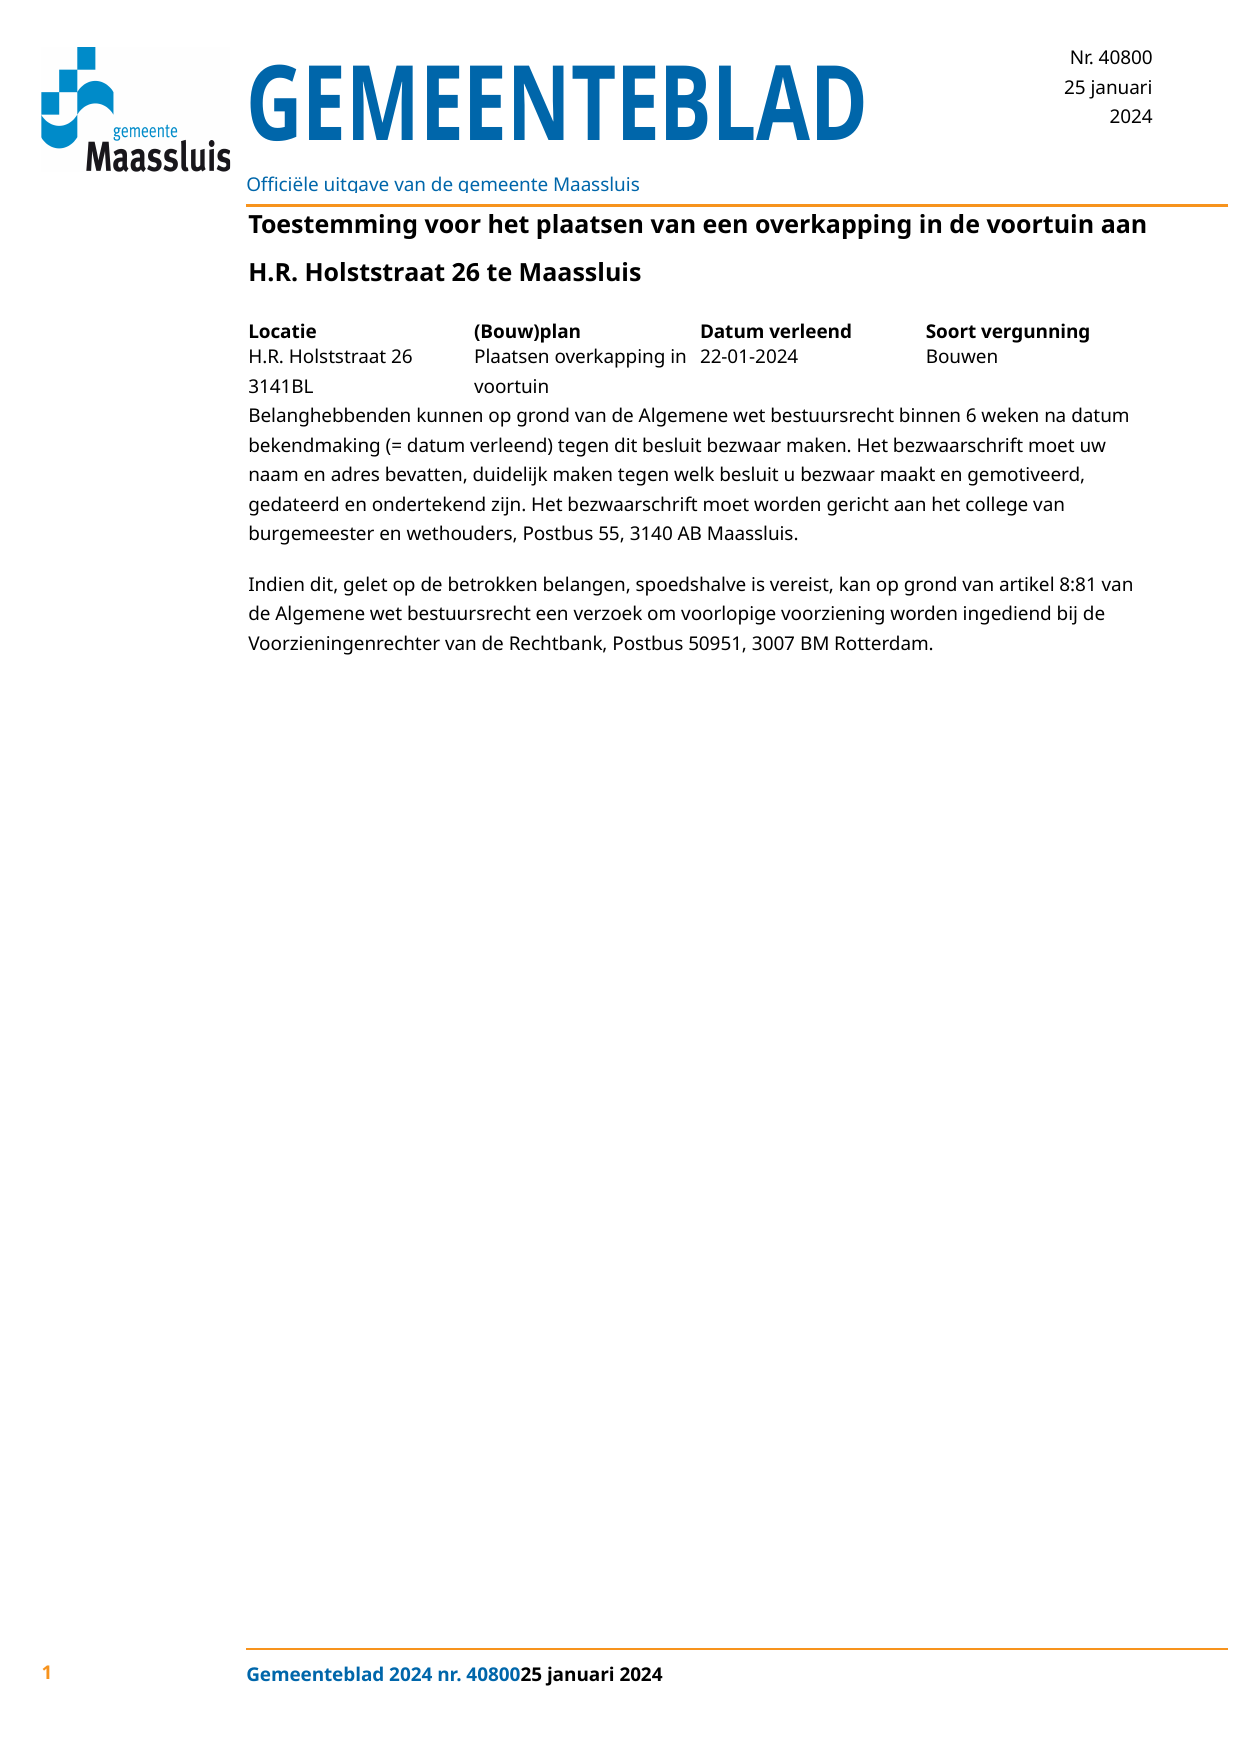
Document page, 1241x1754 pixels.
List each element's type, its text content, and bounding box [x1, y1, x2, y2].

text Indien dit, gelet op de betrokken belangen, spoedshalve is vereist, kan op grond van artikel 8:81 van de Algemene wet bestuursrecht een verzoek om voorlopige voorziening worden ingediend bij de Voorzieningenrechter van de Rechtbank, Postbus 50951, 3007 BM Rotterdam. [248, 571, 1152, 656]
table_cell Plaatsen overkapping in voortuin [474, 344, 700, 399]
table_header Locatie [248, 318, 474, 344]
picture [41, 47, 231, 172]
text Toestemming voor het plaatsen van een overkapping in de voortuin aan H.R. Holststraat 26 te Maassluis [248, 207, 1152, 288]
table_cell 22-01-2024 [700, 344, 926, 399]
picture [41, 47, 77, 92]
table_cell Bouwen [926, 344, 1152, 399]
table_header (Bouw)plan [474, 318, 700, 344]
table_header Soort vergunning [926, 318, 1152, 344]
table_header Datum verleend [700, 318, 926, 344]
text Belanghebbenden kunnen op grond van de Algemene wet bestuursrecht binnen 6 weken na datum bekendmaking (= datum verleend) tegen dit besluit bezwaar maken. Het bezwaarschrift moet uw naam en adres bevatten, duidelijk maken tegen welk besluit u bezwaar maakt en gemotiveerd, gedateerd en ondertekend zijn. Het bezwaarschrift moet worden gericht aan het college van burgemeester en wethouders, Postbus 55, 3140 AB Maassluis. [248, 402, 1152, 546]
table_cell H.R. Holststraat 26 3141BL [248, 344, 474, 399]
